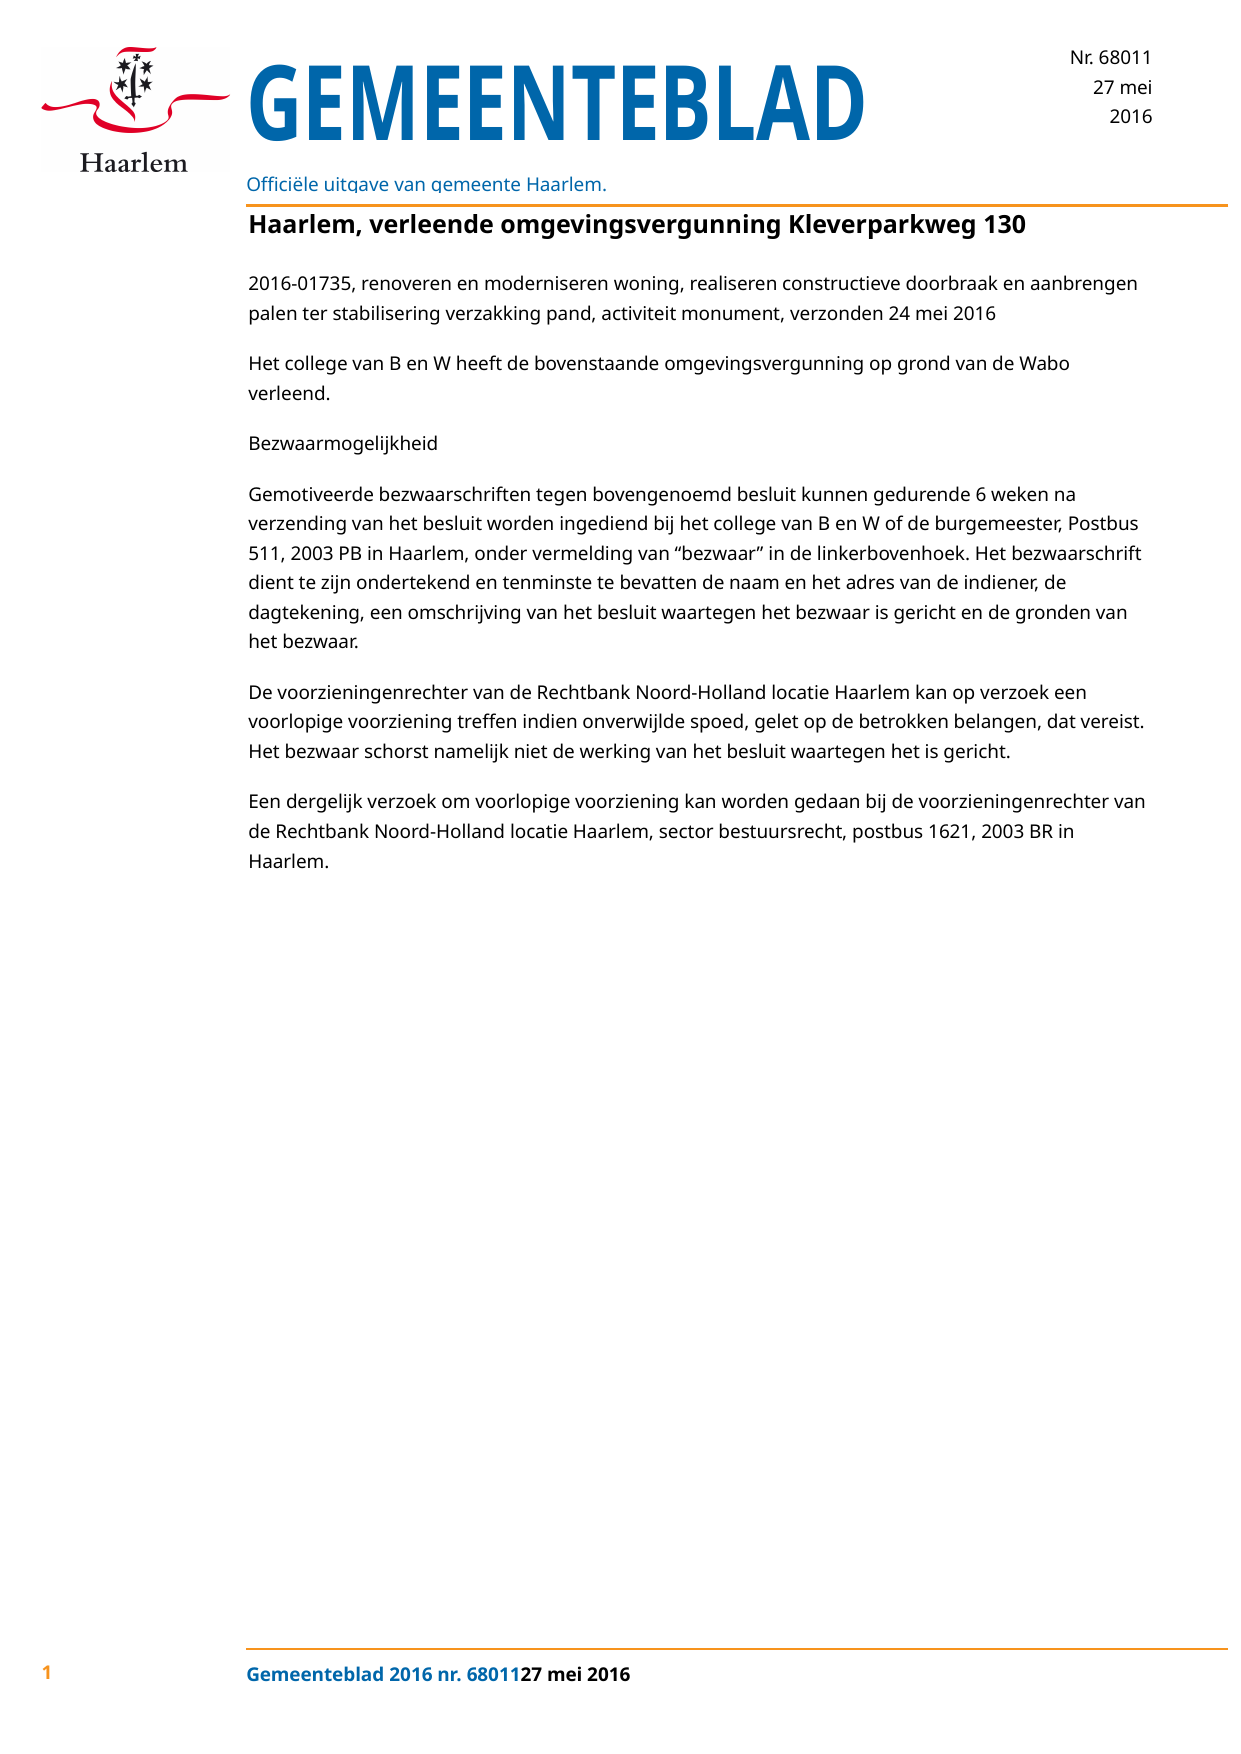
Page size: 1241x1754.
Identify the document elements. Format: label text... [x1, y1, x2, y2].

text Het college van B en W heeft de bovenstaande omgevingsvergunning op grond van de Wabo verleend. [248, 350, 1152, 406]
text De voorzieningenrechter van de Rechtbank Noord-Holland locatie Haarlem kan op verzoek een voorlopige voorziening treffen indien onverwijlde spoed, gelet op de betrokken belangen, dat vereist. Het bezwaar schorst namelijk niet de werking van het besluit waartegen het is gericht. [248, 679, 1152, 764]
text Gemotiveerde bezwaarschriften tegen bovengenoemd besluit kunnen gedurende 6 weken na verzending van het besluit worden ingediend bij het college van B en W of de burgemeester, Postbus 511, 2003 PB in Haarlem, onder vermelding van “bezwaar” in de linkerbovenhoek. Het bezwaarschrift dient te zijn ondertekend en tenminste te bevatten de naam en het adres van de indiener, de dagtekening, een omschrijving van het besluit waartegen het bezwaar is gericht en de gronden van het bezwaar. [248, 481, 1152, 654]
text Haarlem, verleende omgevingsvergunning Kleverparkweg 130 [248, 207, 1152, 241]
text Een dergelijk verzoek om voorlopige voorziening kan worden gedaan bij de voorzieningenrechter van de Rechtbank Noord-Holland locatie Haarlem, sector bestuursrecht, postbus 1621, 2003 BR in Haarlem. [248, 789, 1152, 873]
text 2016-01735, renoveren en moderniseren woning, realiseren constructieve doorbraak en aanbrengen palen ter stabilisering verzakking pand, activiteit monument, verzonden 24 mei 2016 [248, 270, 1152, 326]
picture [41, 47, 231, 172]
text Bezwaarmogelijkheid [248, 430, 1152, 456]
